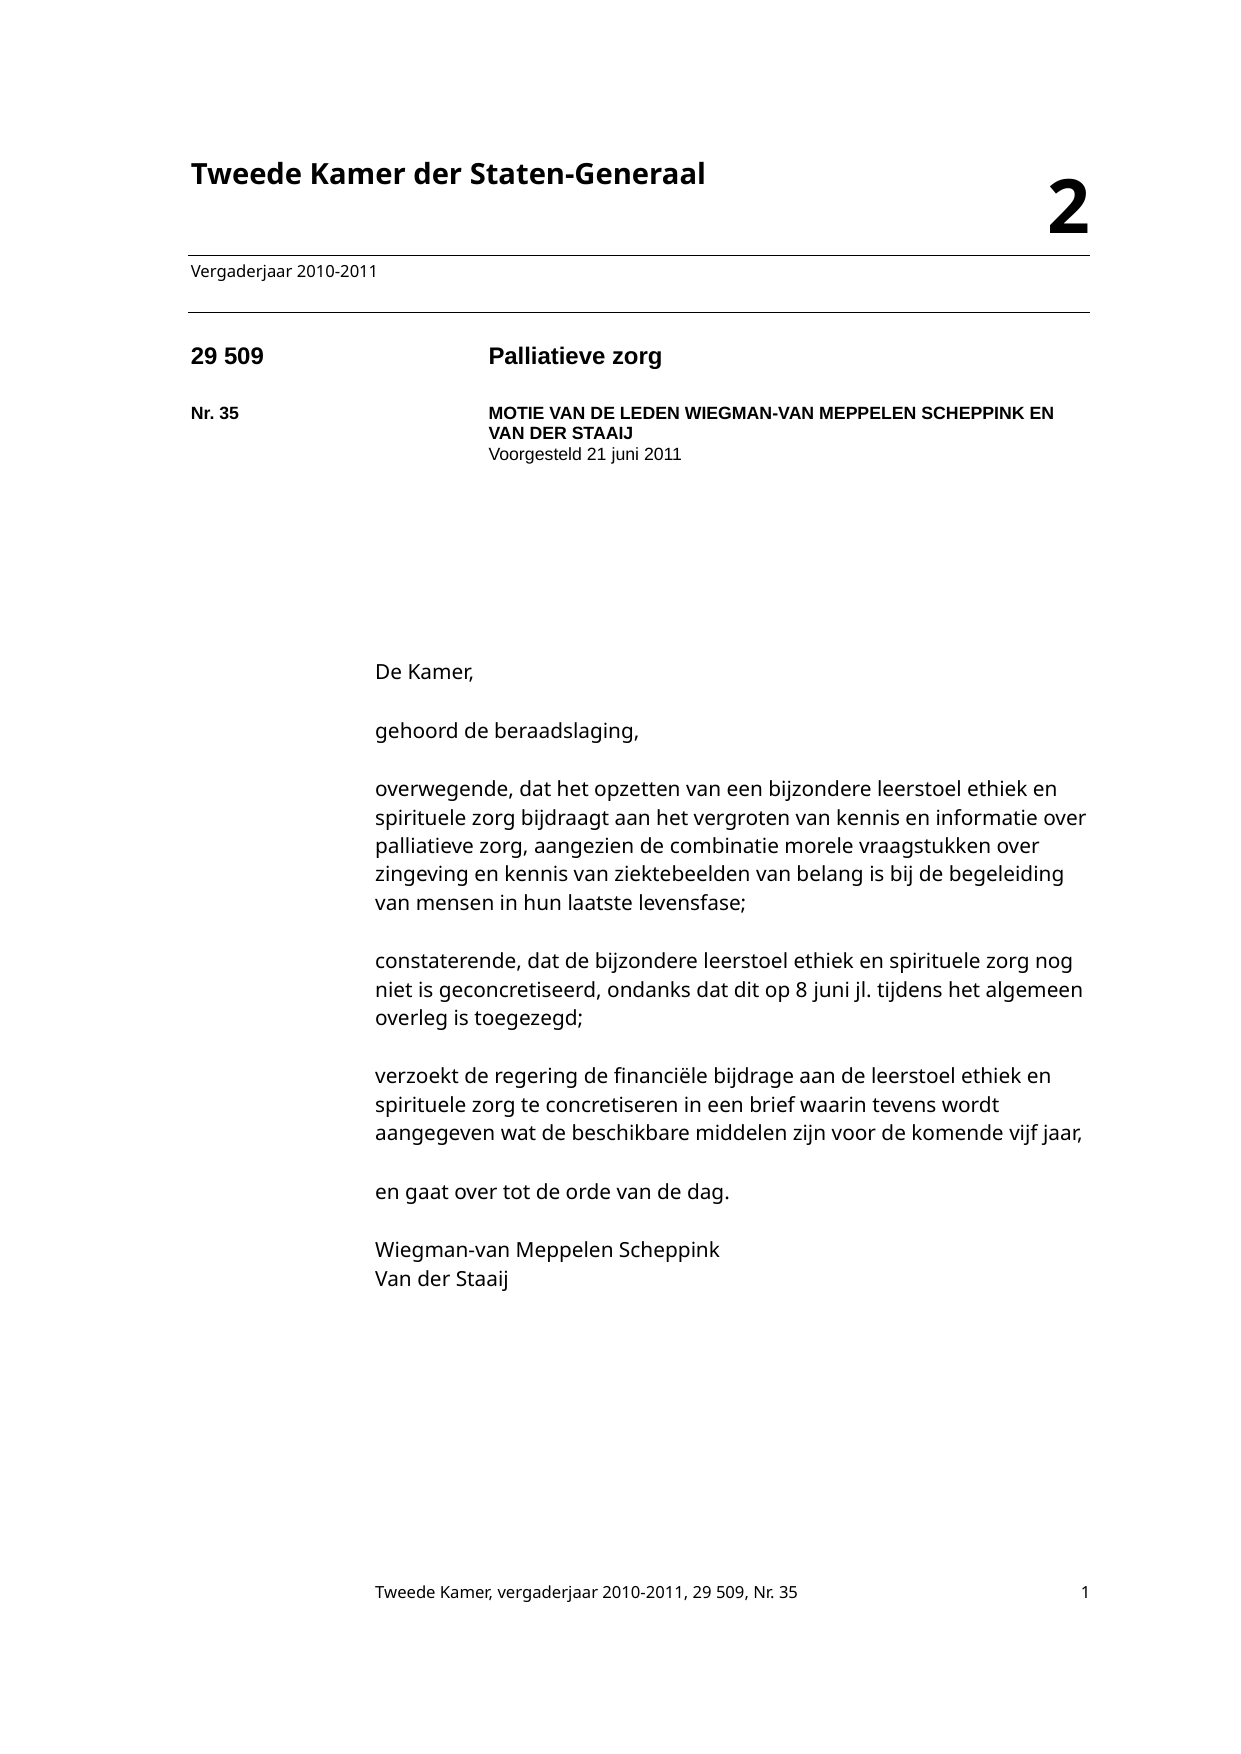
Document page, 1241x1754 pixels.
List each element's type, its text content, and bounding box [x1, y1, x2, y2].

table_cell [485, 313, 1090, 339]
table_cell Vergaderjaar 2010-2011 [188, 256, 485, 312]
table_cell Palliatieve zorg [485, 339, 1090, 399]
text verzoekt de regering de financiële bijdrage aan de leerstoel ethiek en spirituele zorg te concretiseren in een brief waarin tevens wordt aangegeven wat de beschikbare middelen zijn voor de komende vijf jaar, [375, 1062, 1090, 1147]
table_header 2 [910, 150, 1090, 255]
text overwegende, dat het opzetten van een bijzondere leerstoel ethiek en spirituele zorg bijdraagt aan het vergroten van kennis en informatie over palliatieve zorg, aangezien de combinatie morele vraagstukken over zingeving en kennis van ziektebeelden van belang is bij de begeleiding van mensen in hun laatste levensfase; [375, 774, 1090, 916]
table_cell [485, 256, 1090, 312]
text De Kamer, [375, 657, 1090, 686]
table_cell MOTIE VAN DE LEDEN WIEGMAN-VAN MEPPELEN SCHEPPINK EN VAN DER STAAIJ Voorgesteld 21 juni 2011 [485, 399, 1090, 539]
text constaterende, dat de bijzondere leerstoel ethiek en spirituele zorg nog niet is geconcretiseerd, ondanks dat dit op 8 juni jl. tijdens het algemeen overleg is toegezegd; [375, 946, 1090, 1032]
text gehoord de beraadslaging, [375, 716, 1090, 744]
text Van der Staaij [375, 1264, 1090, 1292]
text en gaat over tot de orde van de dag. [375, 1177, 1090, 1205]
table_cell 29 509 [188, 339, 485, 399]
table_header Tweede Kamer der Staten-Generaal [188, 150, 909, 255]
table_cell Nr. 35 [188, 399, 485, 539]
table_cell [188, 313, 485, 339]
text Wiegman-van Meppelen Scheppink [375, 1235, 1090, 1264]
